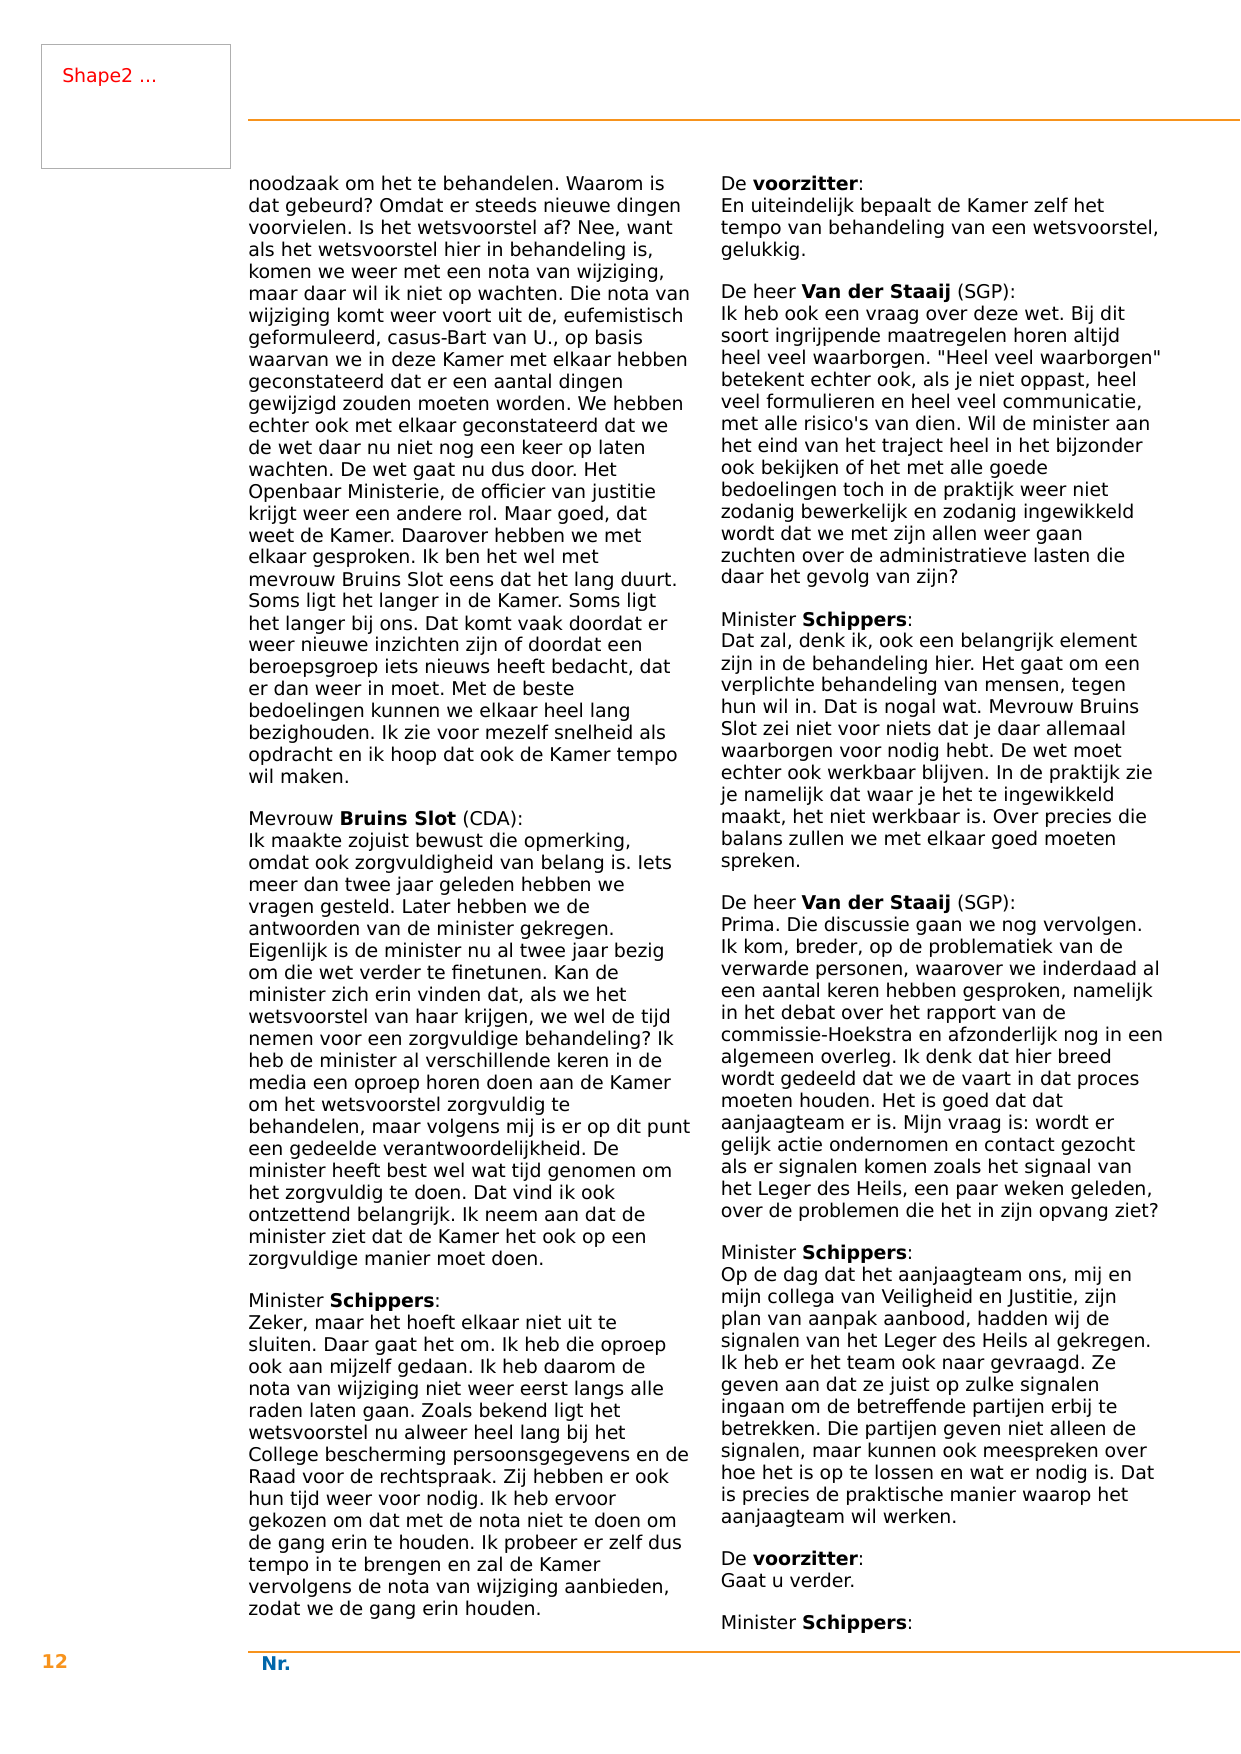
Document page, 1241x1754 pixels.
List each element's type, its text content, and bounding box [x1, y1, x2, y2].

text Ik maakte zojuist bewust die opmerking, omdat ook zorgvuldigheid van belang is. Iets meer dan twee jaar geleden hebben we vragen gesteld. Later hebben we de antwoorden van de minister gekregen. Eigenlijk is de minister nu al twee jaar bezig om die wet verder te finetunen. Kan de minister zich erin vinden dat, als we het wetsvoorstel van haar krijgen, we wel de tijd nemen voor een zorgvuldige behandeling? Ik heb de minister al verschillende keren in de media een oproep horen doen aan de Kamer om het wetsvoorstel zorgvuldig te behandelen, maar volgens mij is er op dit punt een gedeelde verantwoordelijkheid. De minister heeft best wel wat tijd genomen om het zorgvuldig te doen. Dat vind ik ook ontzettend belangrijk. Ik neem aan dat de minister ziet dat de Kamer het ook op een zorgvuldige manier moet doen. [248, 830, 691, 1270]
text De heer Van der Staaij (SGP): [721, 892, 1163, 914]
text Gaat u verder. [721, 1569, 1163, 1592]
text Minister Schippers: [721, 1242, 1163, 1264]
text De voorzitter: [721, 1548, 1163, 1569]
text Minister Schippers: [721, 1612, 1163, 1633]
text Op de dag dat het aanjaagteam ons, mij en mijn collega van Veiligheid en Justitie, zijn plan van aanpak aanbood, hadden wij de signalen van het Leger des Heils al gekregen. Ik heb er het team ook naar gevraagd. Ze geven aan dat ze juist op zulke signalen ingaan om de betreffende partijen erbij te betrekken. Die partijen geven niet alleen de signalen, maar kunnen ook meespreken over hoe het is op te lossen en wat er nodig is. Dat is precies de praktische manier waarop het aanjaagteam wil werken. [721, 1264, 1163, 1528]
text Minister Schippers: [721, 608, 1163, 630]
text De heer Van der Staaij (SGP): [721, 281, 1163, 303]
text Mevrouw Bruins Slot (CDA): [248, 808, 691, 830]
text Minister Schippers: [248, 1290, 691, 1312]
text Prima. Die discussie gaan we nog vervolgen. Ik kom, breder, op de problematiek van de verwarde personen, waarover we inderdaad al een aantal keren hebben gesproken, namelijk in het debat over het rapport van de commissie-Hoekstra en afzonderlijk nog in een algemeen overleg. Ik denk dat hier breed wordt gedeeld dat we de vaart in dat proces moeten houden. Het is goed dat dat aanjaagteam er is. Mijn vraag is: wordt er gelijk actie ondernomen en contact gezocht als er signalen komen zoals het signaal van het Leger des Heils, een paar weken geleden, over de problemen die het in zijn opvang ziet? [721, 914, 1163, 1222]
text Zeker, maar het hoeft elkaar niet uit te sluiten. Daar gaat het om. Ik heb die oproep ook aan mijzelf gedaan. Ik heb daarom de nota van wijziging niet weer eerst langs alle raden laten gaan. Zoals bekend ligt het wetsvoorstel nu alweer heel lang bij het College bescherming persoonsgegevens en de Raad voor de rechtspraak. Zij hebben er ook hun tijd weer voor nodig. Ik heb ervoor gekozen om dat met de nota niet te doen om de gang erin te houden. Ik probeer er zelf dus tempo in te brengen en zal de Kamer vervolgens de nota van wijziging aanbieden, zodat we de gang erin houden. [248, 1312, 691, 1619]
text Dat zal, denk ik, ook een belangrijk element zijn in de behandeling hier. Het gaat om een verplichte behandeling van mensen, tegen hun wil in. Dat is nogal wat. Mevrouw Bruins Slot zei niet voor niets dat je daar allemaal waarborgen voor nodig hebt. De wet moet echter ook werkbaar blijven. In de praktijk zie je namelijk dat waar je het te ingewikkeld maakt, het niet werkbaar is. Over precies die balans zullen we met elkaar goed moeten spreken. [721, 630, 1163, 872]
text Ik heb ook een vraag over deze wet. Bij dit soort ingrijpende maatregelen horen altijd heel veel waarborgen. "Heel veel waarborgen" betekent echter ook, als je niet oppast, heel veel formulieren en heel veel communicatie, met alle risico's van dien. Wil de minister aan het eind van het traject heel in het bijzonder ook bekijken of het met alle goede bedoelingen toch in de praktijk weer niet zodanig bewerkelijk en zodanig ingewikkeld wordt dat we met zijn allen weer gaan zuchten over de administratieve lasten die daar het gevolg van zijn? [721, 303, 1163, 588]
text noodzaak om het te behandelen. Waarom is dat gebeurd? Omdat er steeds nieuwe dingen voorvielen. Is het wetsvoorstel af? Nee, want als het wetsvoorstel hier in behandeling is, komen we weer met een nota van wijziging, maar daar wil ik niet op wachten. Die nota van wijziging komt weer voort uit de, eufemistisch geformuleerd, casus-Bart van U., op basis waarvan we in deze Kamer met elkaar hebben geconstateerd dat er een aantal dingen gewijzigd zouden moeten worden. We hebben echter ook met elkaar geconstateerd dat we de wet daar nu niet nog een keer op laten wachten. De wet gaat nu dus door. Het Openbaar Ministerie, de officier van justitie krijgt weer een andere rol. Maar goed, dat weet de Kamer. Daarover hebben we met elkaar gesproken. Ik ben het wel met mevrouw Bruins Slot eens dat het lang duurt. Soms ligt het langer in de Kamer. Soms ligt het langer bij ons. Dat komt vaak doordat er weer nieuwe inzichten zijn of doordat een beroepsgroep iets nieuws heeft bedacht, dat er dan weer in moet. Met de beste bedoelingen kunnen we elkaar heel lang bezighouden. Ik zie voor mezelf snelheid als opdracht en ik hoop dat ook de Kamer tempo wil maken. [248, 173, 691, 788]
text En uiteindelijk bepaalt de Kamer zelf het tempo van behandeling van een wetsvoorstel, gelukkig. [721, 195, 1163, 261]
text De voorzitter: [721, 173, 1163, 195]
